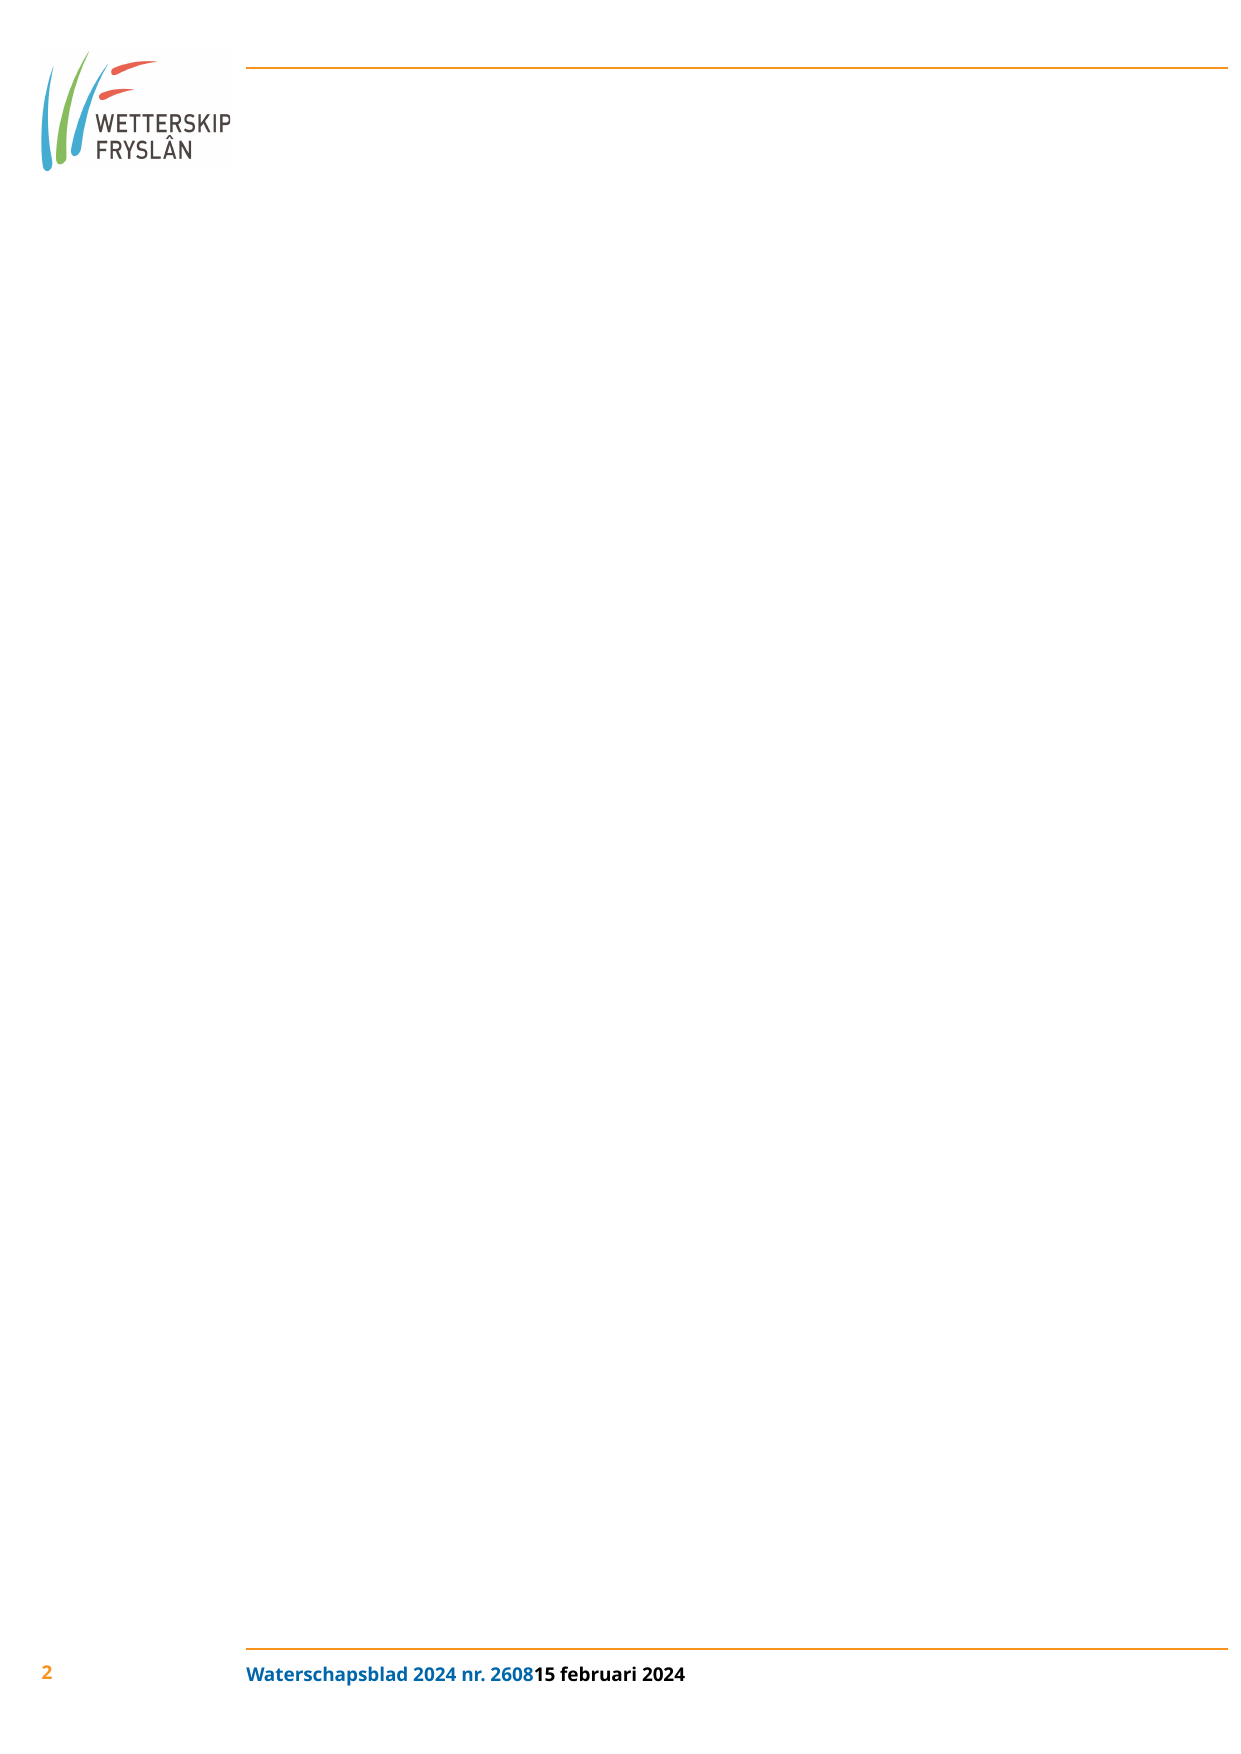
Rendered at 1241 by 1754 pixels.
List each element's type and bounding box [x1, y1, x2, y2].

picture [41, 47, 231, 172]
